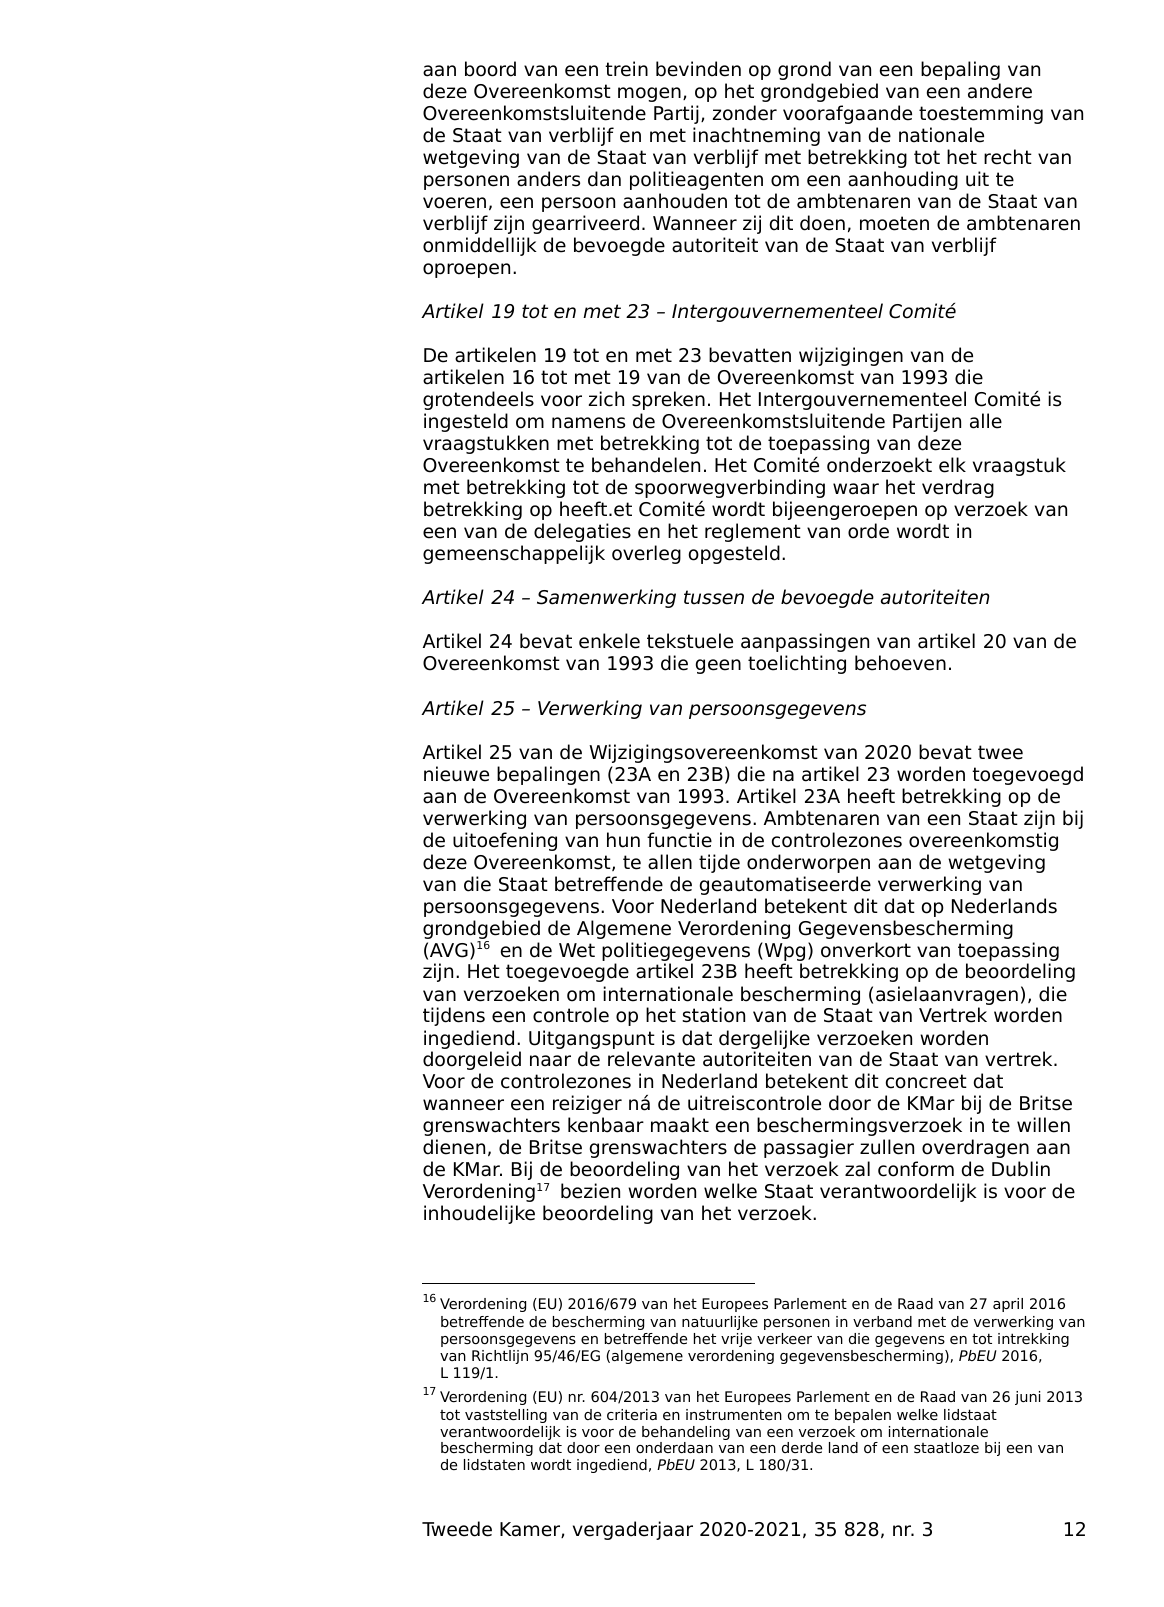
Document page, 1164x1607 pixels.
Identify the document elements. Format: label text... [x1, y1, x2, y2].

subtitle Artikel 25 – Verwerking van persoonsgegevens [422, 697, 1087, 719]
subtitle Artikel 19 tot en met 23 – Intergouvernementeel Comité [422, 301, 1087, 323]
text Verordening (EU) 2016/679 van het Europees Parlement en de Raad van 27 april 2016 betreffende de bescherming van natuurlijke personen in verband met de verwerking van persoonsgegevens en betreffende het vrije verkeer van die gegevens en tot intrekking van Richtlijn 95/46/EG (algemene verordening gegevensbescherming), PbEU 2016, L 119/1. [422, 1292, 1087, 1382]
subtitle Artikel 24 – Samenwerking tussen de bevoegde autoriteiten [422, 587, 1087, 609]
text Artikel 24 bevat enkele tekstuele aanpassingen van artikel 20 van de Overeenkomst van 1993 die geen toelichting behoeven. [422, 631, 1087, 675]
text aan boord van een trein bevinden op grond van een bepaling van deze Overeenkomst mogen, op het grondgebied van een andere Overeenkomstsluitende Partij, zonder voorafgaande toestemming van de Staat van verblijf en met inachtneming van de nationale wetgeving van de Staat van verblijf met betrekking tot het recht van personen anders dan politieagenten om een aanhouding uit te voeren, een persoon aanhouden tot de ambtenaren van de Staat van verblijf zijn gearriveerd. Wanneer zij dit doen, moeten de ambtenaren onmiddellijk de bevoegde autoriteit van de Staat van verblijf oproepen. [422, 59, 1087, 279]
text Verordening (EU) nr. 604/2013 van het Europees Parlement en de Raad van 26 juni 2013 tot vaststelling van de criteria en instrumenten om te bepalen welke lidstaat verantwoordelijk is voor de behandeling van een verzoek om internationale bescherming dat door een onderdaan van een derde land of een staatloze bij een van de lidstaten wordt ingediend, PbEU 2013, L 180/31. [422, 1385, 1087, 1474]
text Artikel 25 van de Wijzigingsovereenkomst van 2020 bevat twee nieuwe bepalingen (23A en 23B) die na artikel 23 worden toegevoegd aan de Overeenkomst van 1993. Artikel 23A heeft betrekking op de verwerking van persoonsgegevens. Ambtenaren van een Staat zijn bij de uitoefening van hun functie in de controlezones overeenkomstig deze Overeenkomst, te allen tijde onderworpen aan de wetgeving van die Staat betreffende de geautomatiseerde verwerking van persoonsgegevens. Voor Nederland betekent dit dat op Nederlands grondgebied de Algemene Verordening Gegevensbescherming (AVG) en de Wet politiegegevens (Wpg) onverkort van toepassing zijn. Het toegevoegde artikel 23B heeft betrekking op de beoordeling van verzoeken om internationale bescherming (asielaanvragen), die tijdens een controle op het station van de Staat van Vertrek worden ingediend. Uitgangspunt is dat dergelijke verzoeken worden doorgeleid naar de relevante autoriteiten van de Staat van vertrek. Voor de controlezones in Nederland betekent dit concreet dat wanneer een reiziger ná de uitreiscontrole door de KMar bij de Britse grenswachters kenbaar maakt een beschermingsverzoek in te willen dienen, de Britse grenswachters de passagier zullen overdragen aan de KMar. Bij de beoordeling van het verzoek zal conform de Dublin Verordening bezien worden welke Staat verantwoordelijk is voor de inhoudelijke beoordeling van het verzoek. [422, 742, 1087, 1225]
text De artikelen 19 tot en met 23 bevatten wijzigingen van de artikelen 16 tot met 19 van de Overeenkomst van 1993 die grotendeels voor zich spreken. Het Intergouvernementeel Comité is ingesteld om namens de Overeenkomstsluitende Partijen alle vraagstukken met betrekking tot de toepassing van deze Overeenkomst te behandelen. Het Comité onderzoekt elk vraagstuk met betrekking tot de spoorwegverbinding waar het verdrag betrekking op heeft.et Comité wordt bijeengeroepen op verzoek van een van de delegaties en het reglement van orde wordt in gemeenschappelijk overleg opgesteld. [422, 345, 1087, 565]
